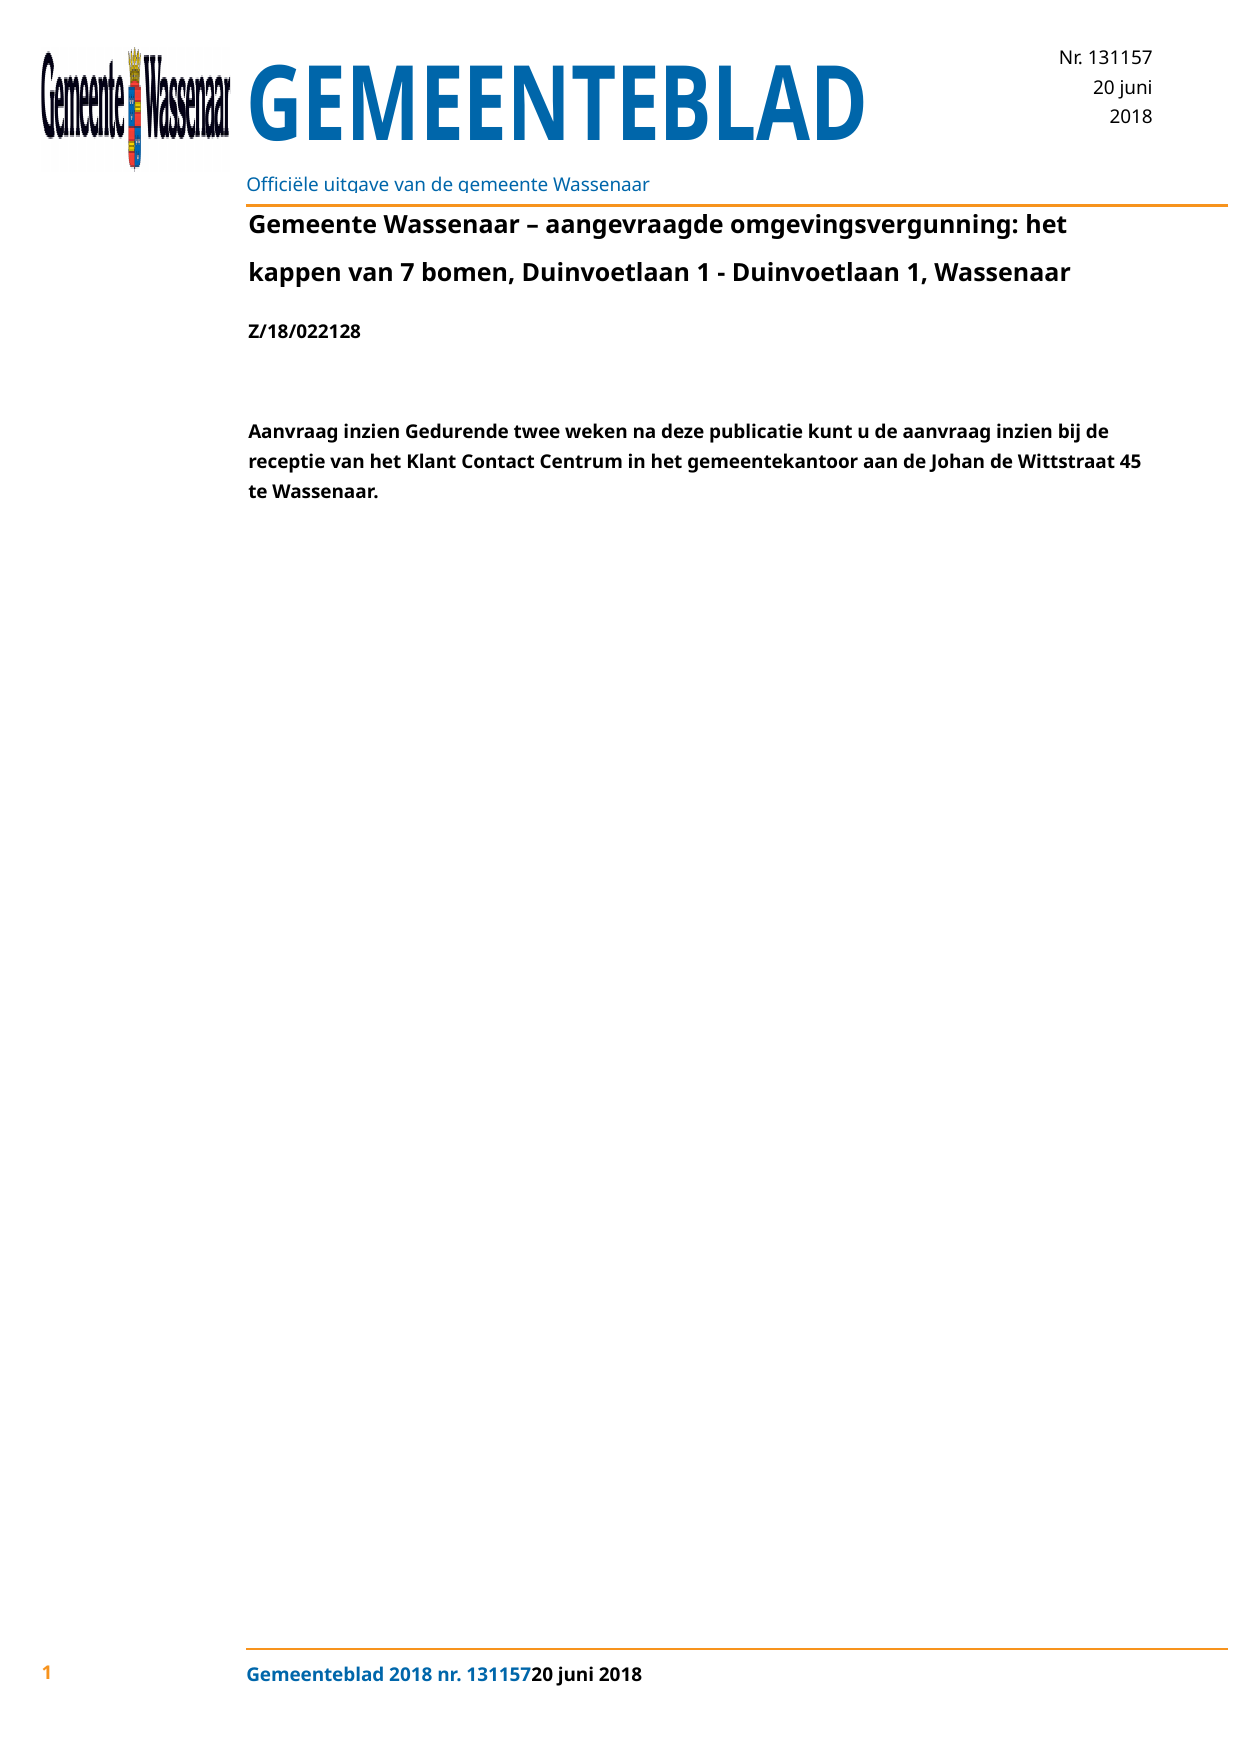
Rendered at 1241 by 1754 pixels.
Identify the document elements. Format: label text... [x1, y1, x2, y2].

text Aanvraag inzien Gedurende twee weken na deze publicatie kunt u de aanvraag inzien bij de receptie van het Klant Contact Centrum in het gemeentekantoor aan de Johan de Wittstraat 45 te Wassenaar. [248, 419, 1152, 504]
picture [41, 47, 231, 172]
text Z/18/022128 [248, 318, 1152, 344]
text Gemeente Wassenaar – aangevraagde omgevingsvergunning: het kappen van 7 bomen, Duinvoetlaan 1 - Duinvoetlaan 1, Wassenaar [248, 207, 1152, 288]
